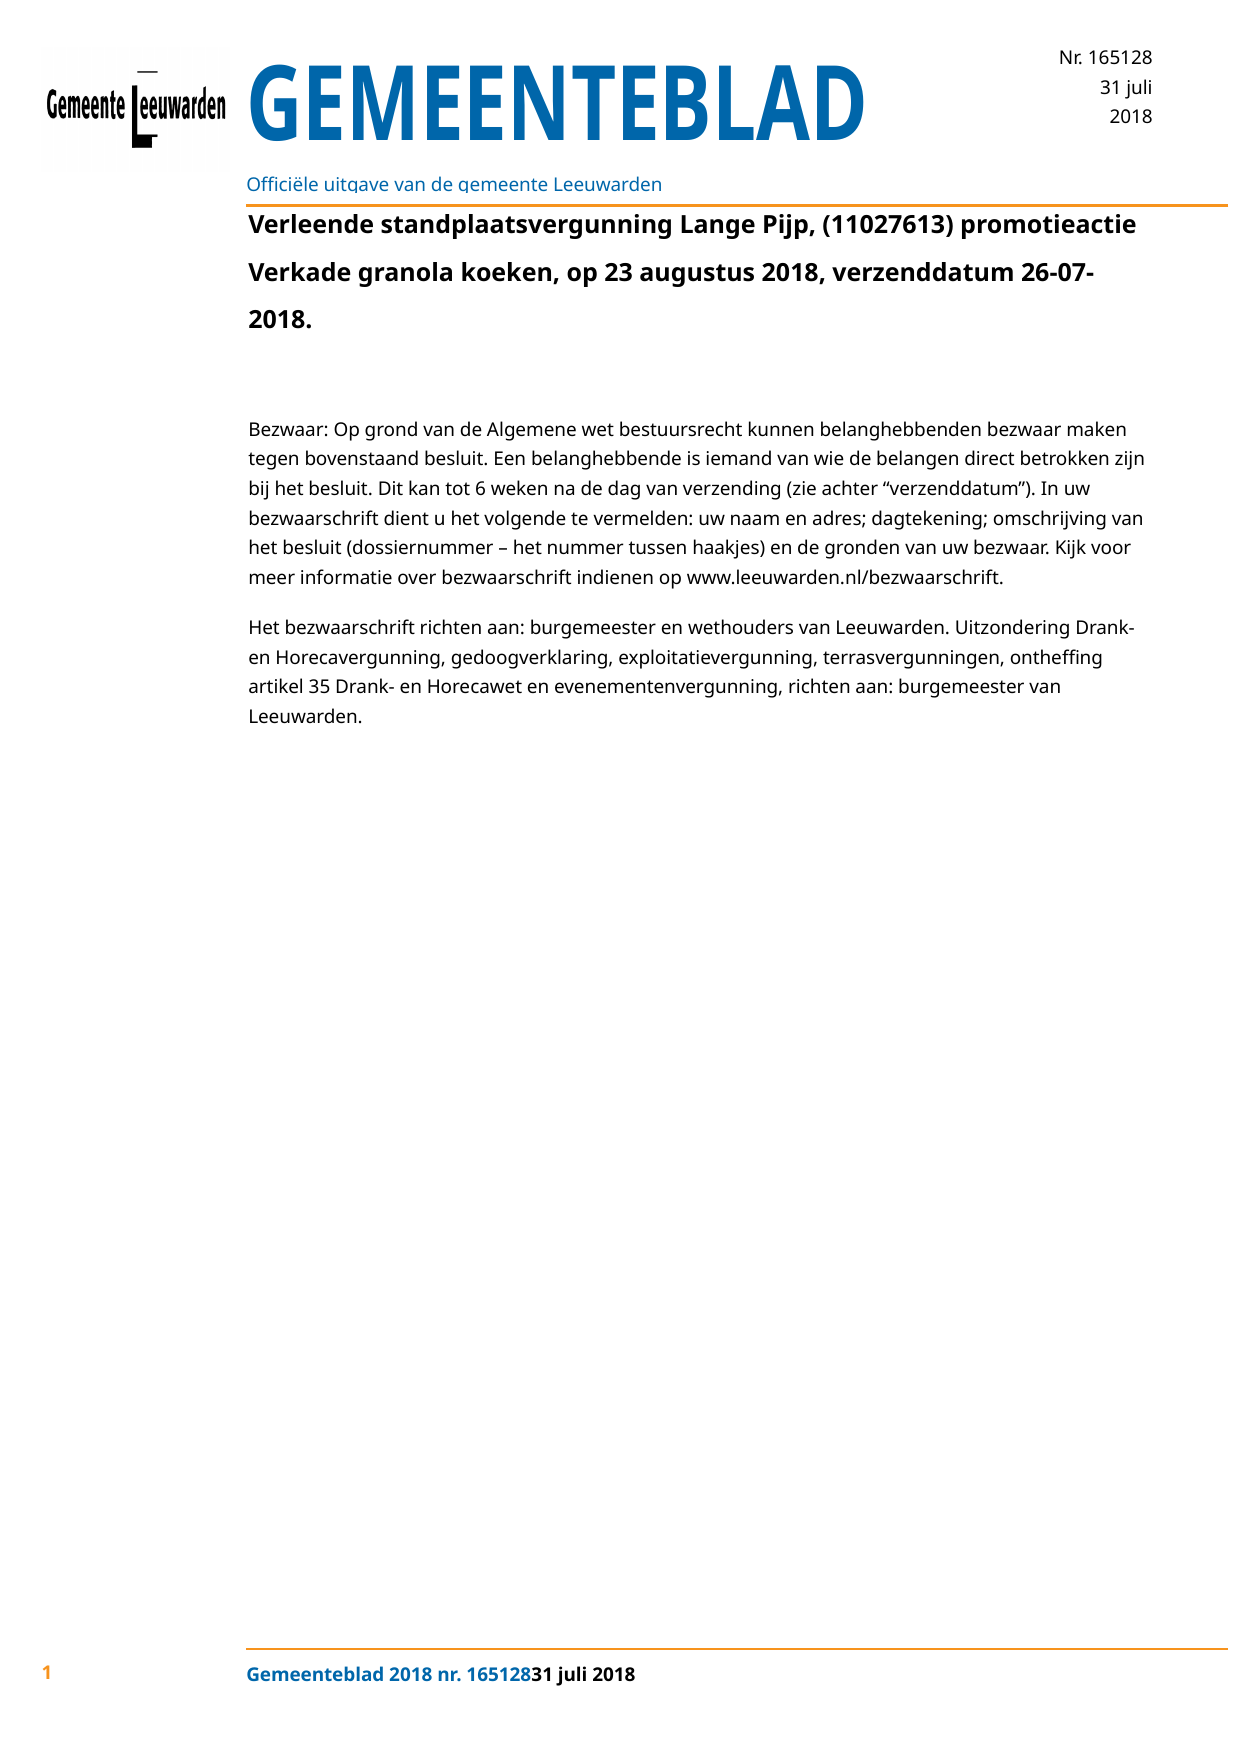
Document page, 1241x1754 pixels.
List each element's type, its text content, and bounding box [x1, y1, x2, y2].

text Verleende standplaatsvergunning Lange Pijp, (11027613) promotieactie Verkade granola koeken, op 23 augustus 2018, verzenddatum 26-07-2018. [248, 207, 1152, 336]
text Het bezwaarschrift richten aan: burgemeester en wethouders van Leeuwarden. Uitzondering Drank- en Horecavergunning, gedoogverklaring, exploitatievergunning, terrasvergunningen, ontheffing artikel 35 Drank- en Horecawet en evenementenvergunning, richten aan: burgemeester van Leeuwarden. [248, 614, 1152, 729]
text Bezwaar: Op grond van de Algemene wet bestuursrecht kunnen belanghebbenden bezwaar maken tegen bovenstaand besluit. Een belanghebbende is iemand van wie de belangen direct betrokken zijn bij het besluit. Dit kan tot 6 weken na de dag van verzending (zie achter “verzenddatum”). In uw bezwaarschrift dient u het volgende te vermelden: uw naam en adres; dagtekening; omschrijving van het besluit (dossiernummer – het nummer tussen haakjes) en de gronden van uw bezwaar. Kijk voor meer informatie over bezwaarschrift indienen op www.leeuwarden.nl/bezwaarschrift. [248, 416, 1152, 589]
picture [41, 47, 231, 172]
